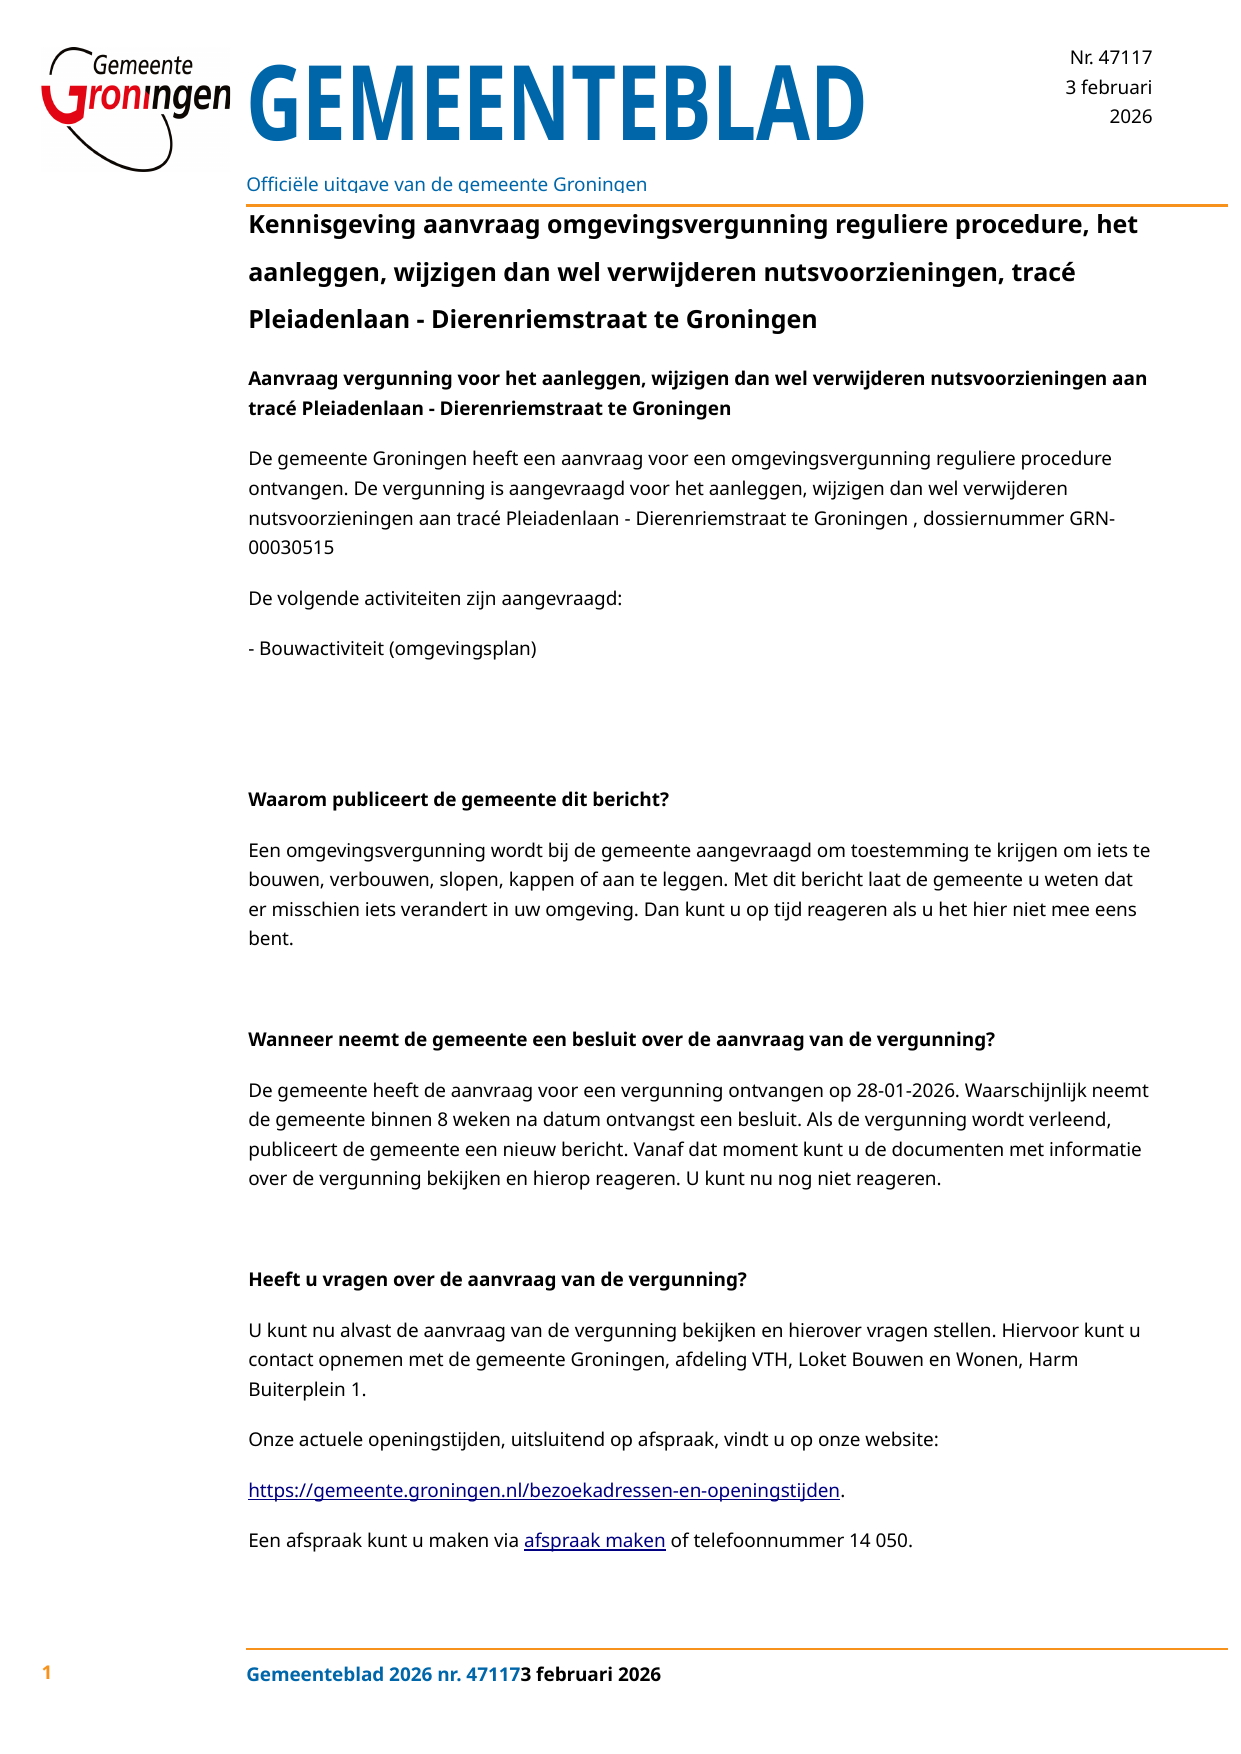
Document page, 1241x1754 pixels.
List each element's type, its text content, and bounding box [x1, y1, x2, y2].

text Kennisgeving aanvraag omgevingsvergunning reguliere procedure, het aanleggen, wijzigen dan wel verwijderen nutsvoorzieningen, tracé Pleiadenlaan - Dierenriemstraat te Groningen [248, 207, 1152, 336]
text Een afspraak kunt u maken via afspraak maken of telefoonnummer 14 050. [248, 1527, 1152, 1553]
text Onze actuele openingstijden, uitsluitend op afspraak, vindt u op onze website: [248, 1426, 1152, 1452]
text De gemeente Groningen heeft een aanvraag voor een omgevingsvergunning reguliere procedure ontvangen. De vergunning is aangevraagd voor het aanleggen, wijzigen dan wel verwijderen nutsvoorzieningen aan tracé Pleiadenlaan - Dierenriemstraat te Groningen , dossiernummer GRN-00030515 [248, 446, 1152, 560]
text Heeft u vragen over de aanvraag van de vergunning? [248, 1266, 1152, 1292]
text De volgende activiteiten zijn aangevraagd: [248, 585, 1152, 610]
picture [41, 47, 231, 172]
text Waarom publiceert de gemeente dit bericht? [248, 786, 1152, 812]
text - Bouwactiviteit (omgevingsplan) [248, 635, 1152, 661]
text U kunt nu alvast de aanvraag van de vergunning bekijken en hierover vragen stellen. Hiervoor kunt u contact opnemen met de gemeente Groningen, afdeling VTH, Loket Bouwen en Wonen, Harm Buiterplein 1. [248, 1317, 1152, 1402]
text De gemeente heeft de aanvraag voor een vergunning ontvangen op 28-01-2026. Waarschijnlijk neemt de gemeente binnen 8 weken na datum ontvangst een besluit. Als de vergunning wordt verleend, publiceert de gemeente een nieuw bericht. Vanaf dat moment kunt u de documenten met informatie over de vergunning bekijken en hierop reageren. U kunt nu nog niet reageren. [248, 1077, 1152, 1191]
text https://gemeente.groningen.nl/bezoekadressen-en-openingstijden. [248, 1477, 1152, 1502]
text Een omgevingsvergunning wordt bij de gemeente aangevraagd om toestemming te krijgen om iets te bouwen, verbouwen, slopen, kappen of aan te leggen. Met dit bericht laat de gemeente u weten dat er misschien iets verandert in uw omgeving. Dan kunt u op tijd reageren als u het hier niet mee eens bent. [248, 837, 1152, 951]
text Wanneer neemt de gemeente een besluit over de aanvraag van de vergunning? [248, 1026, 1152, 1052]
text Aanvraag vergunning voor het aanleggen, wijzigen dan wel verwijderen nutsvoorzieningen aan tracé Pleiadenlaan - Dierenriemstraat te Groningen [248, 366, 1152, 421]
